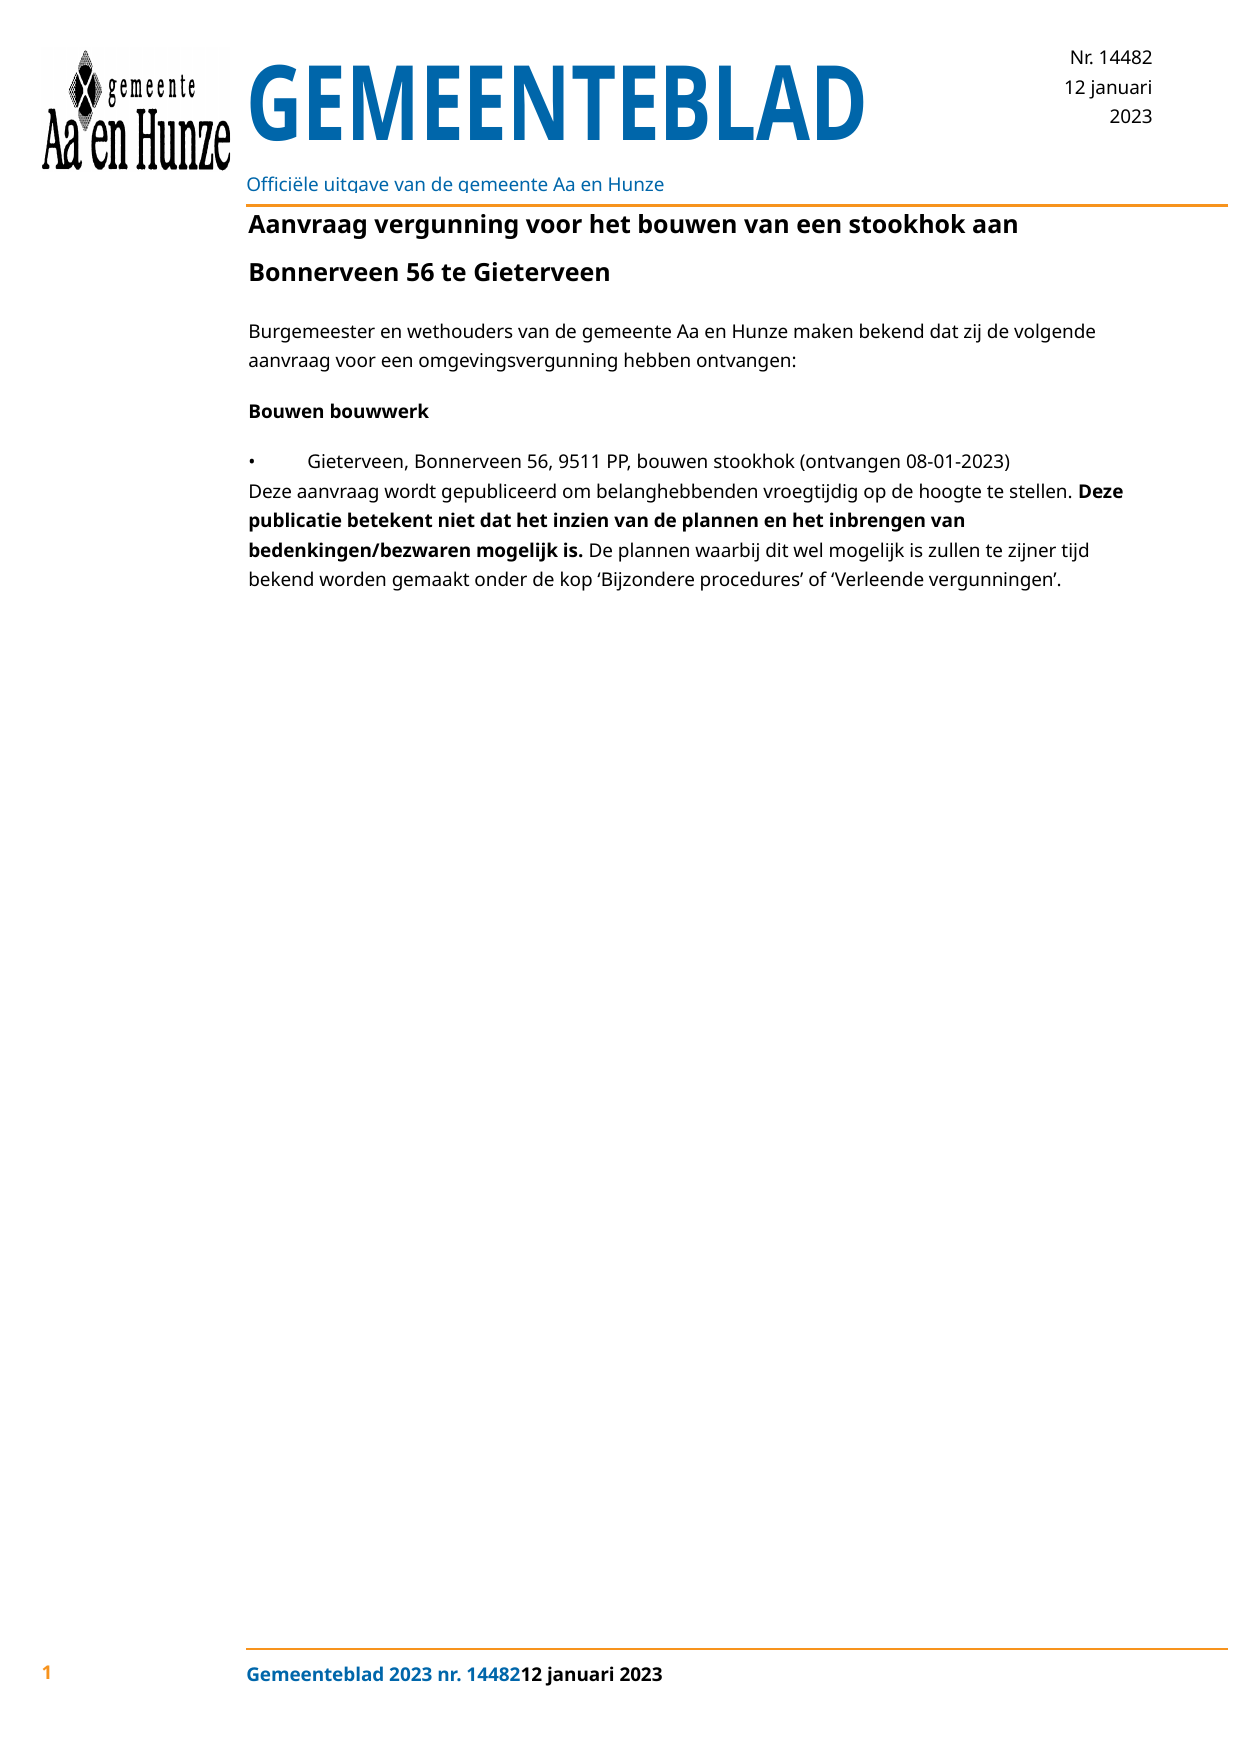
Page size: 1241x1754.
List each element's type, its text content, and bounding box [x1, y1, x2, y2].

text Bouwen bouwwerk [248, 398, 1152, 424]
text Aanvraag vergunning voor het bouwen van een stookhok aan Bonnerveen 56 te Gieterveen [248, 207, 1152, 288]
picture [41, 47, 231, 172]
list Gieterveen, Bonnerveen 56, 9511 PP, bouwen stookhok (ontvangen 08-01-2023) [248, 448, 1152, 474]
text Burgemeester en wethouders van de gemeente Aa en Hunze maken bekend dat zij de volgende aanvraag voor een omgevingsvergunning hebben ontvangen: [248, 318, 1152, 373]
text Deze aanvraag wordt gepubliceerd om belanghebbenden vroegtijdig op de hoogte te stellen. Deze publicatie betekent niet dat het inzien van de plannen en het inbrengen van bedenkingen/bezwaren mogelijk is. De plannen waarbij dit wel mogelijk is zullen te zijner tijd bekend worden gemaakt onder de kop ‘Bijzondere procedures’ of ‘Verleende vergunningen’. [248, 478, 1152, 592]
